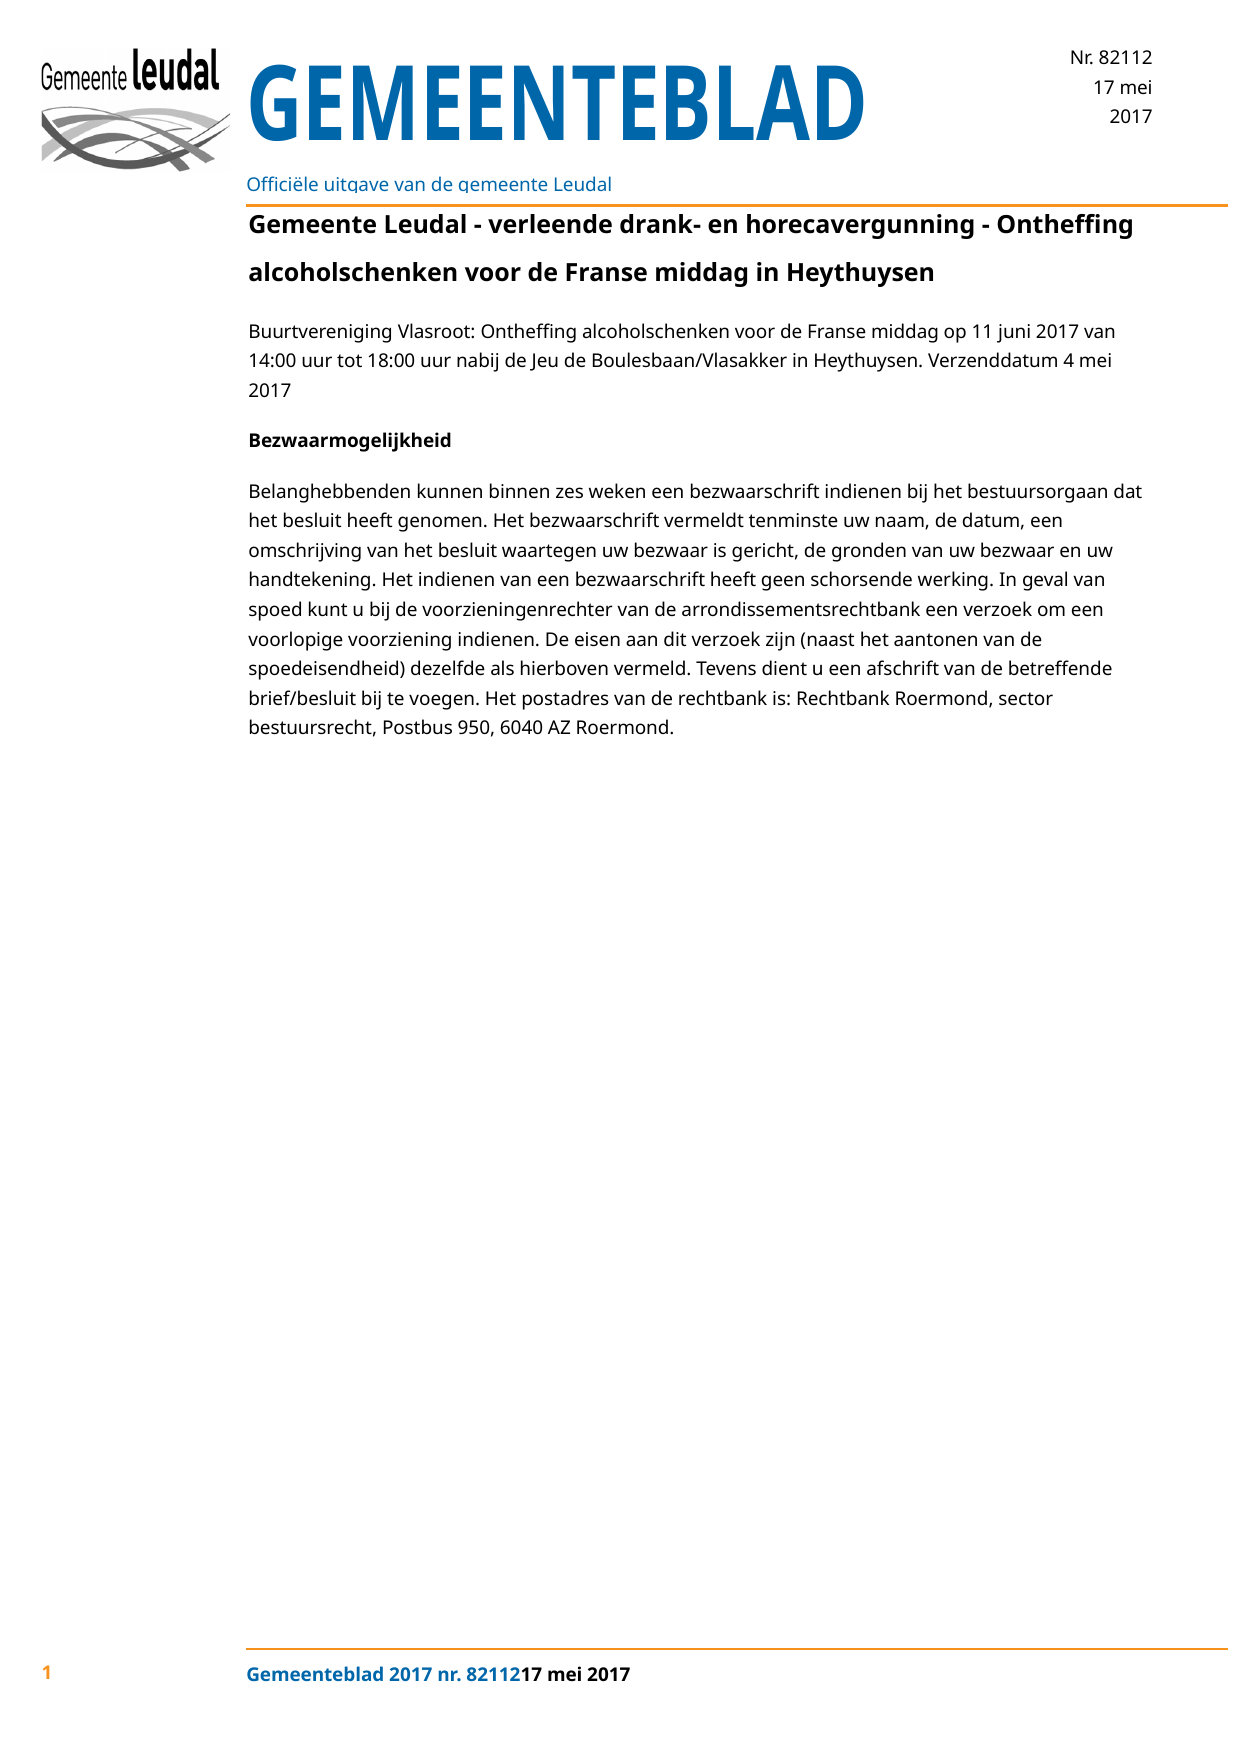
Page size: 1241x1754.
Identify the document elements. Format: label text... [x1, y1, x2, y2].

text Gemeente Leudal - verleende drank- en horecavergunning - Ontheffing alcoholschenken voor de Franse middag in Heythuysen [248, 207, 1152, 288]
text Belanghebbenden kunnen binnen zes weken een bezwaarschrift indienen bij het bestuursorgaan dat het besluit heeft genomen. Het bezwaarschrift vermeldt tenminste uw naam, de datum, een omschrijving van het besluit waartegen uw bezwaar is gericht, de gronden van uw bezwaar en uw handtekening. Het indienen van een bezwaarschrift heeft geen schorsende werking. In geval van spoed kunt u bij de voorzieningenrechter van de arrondissementsrechtbank een verzoek om een voorlopige voorziening indienen. De eisen aan dit verzoek zijn (naast het aantonen van de spoedeisendheid) dezelfde als hierboven vermeld. Tevens dient u een afschrift van de betreffende brief/besluit bij te voegen. Het postadres van de rechtbank is: Rechtbank Roermond, sector bestuursrecht, Postbus 950, 6040 AZ Roermond. [248, 478, 1152, 740]
text Bezwaarmogelijkheid [248, 427, 1152, 453]
text Buurtvereniging Vlasroot: Ontheffing alcoholschenken voor de Franse middag op 11 juni 2017 van 14:00 uur tot 18:00 uur nabij de Jeu de Boulesbaan/Vlasakker in Heythuysen. Verzenddatum 4 mei 2017 [248, 318, 1152, 403]
picture [41, 47, 231, 172]
